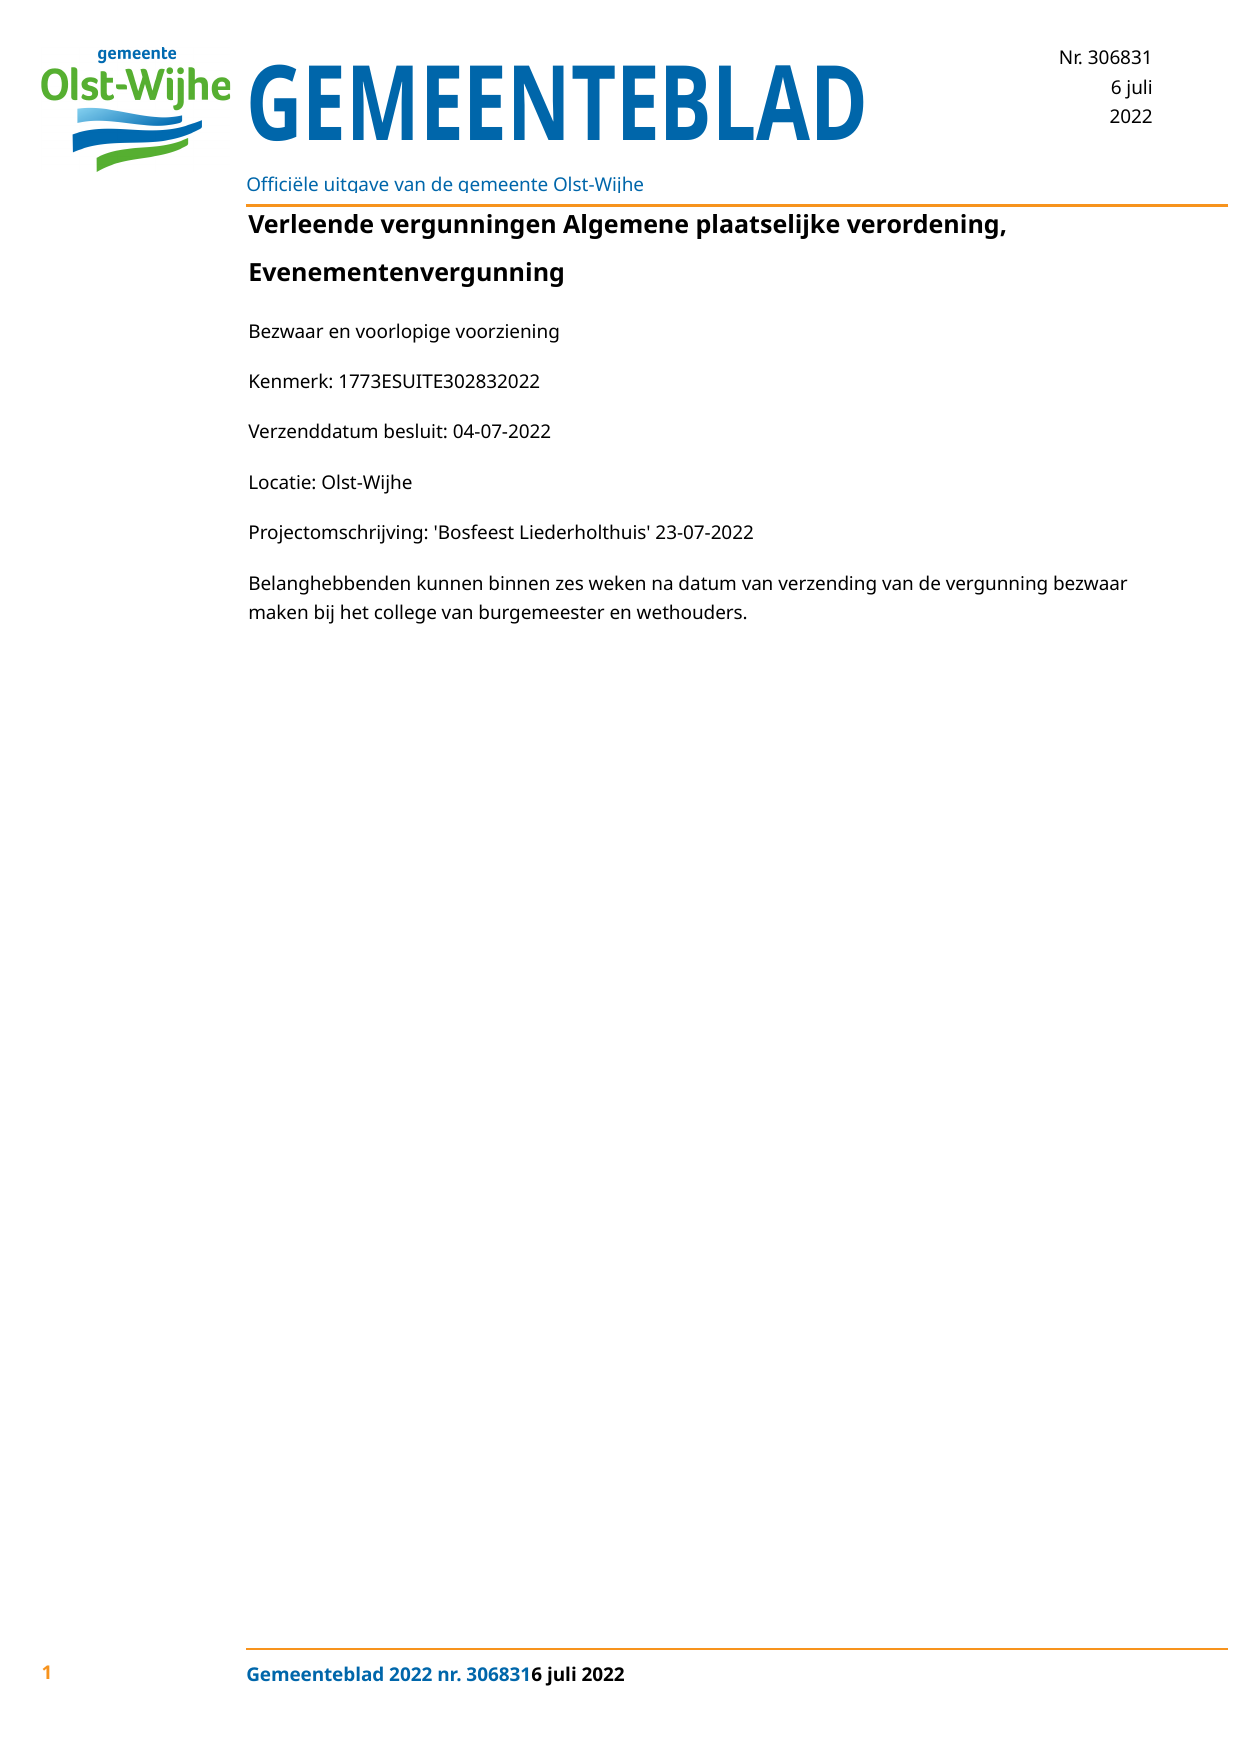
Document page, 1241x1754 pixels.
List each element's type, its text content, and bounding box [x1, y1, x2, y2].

text Belanghebbenden kunnen binnen zes weken na datum van verzending van de vergunning bezwaar maken bij het college van burgemeester en wethouders. [248, 570, 1152, 625]
text Projectomschrijving: 'Bosfeest Liederholthuis' 23-07-2022 [248, 519, 1152, 545]
text Verzenddatum besluit: 04-07-2022 [248, 419, 1152, 444]
text Locatie: Olst-Wijhe [248, 469, 1152, 495]
text Bezwaar en voorlopige voorziening [248, 318, 1152, 344]
text Kenmerk: 1773ESUITE302832022 [248, 368, 1152, 394]
text Verleende vergunningen Algemene plaatselijke verordening, Evenementenvergunning [248, 207, 1152, 288]
picture [41, 47, 231, 172]
